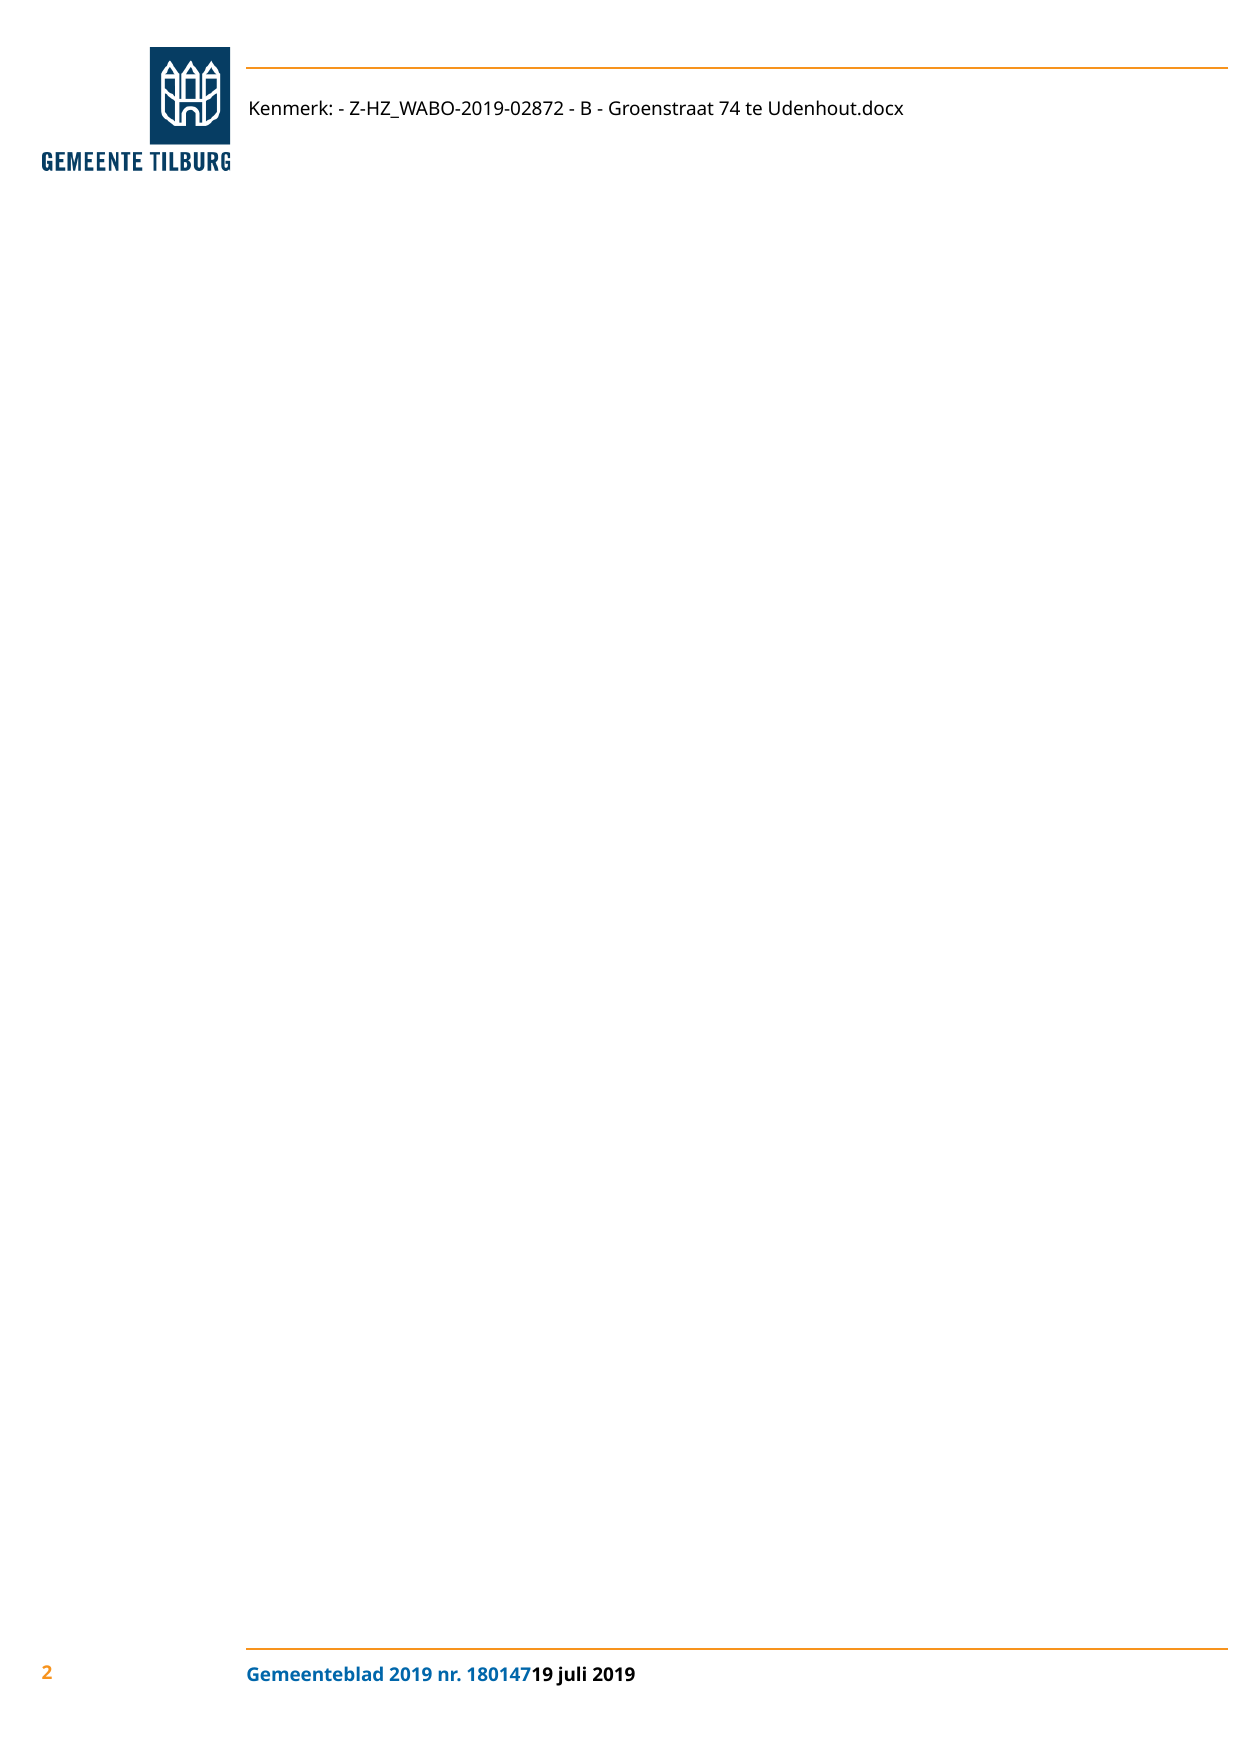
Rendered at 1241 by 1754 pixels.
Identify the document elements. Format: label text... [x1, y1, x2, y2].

text Kenmerk: - Z-HZ_WABO-2019-02872 - B - Groenstraat 74 te Udenhout.docx [248, 95, 1152, 121]
picture [41, 47, 231, 172]
